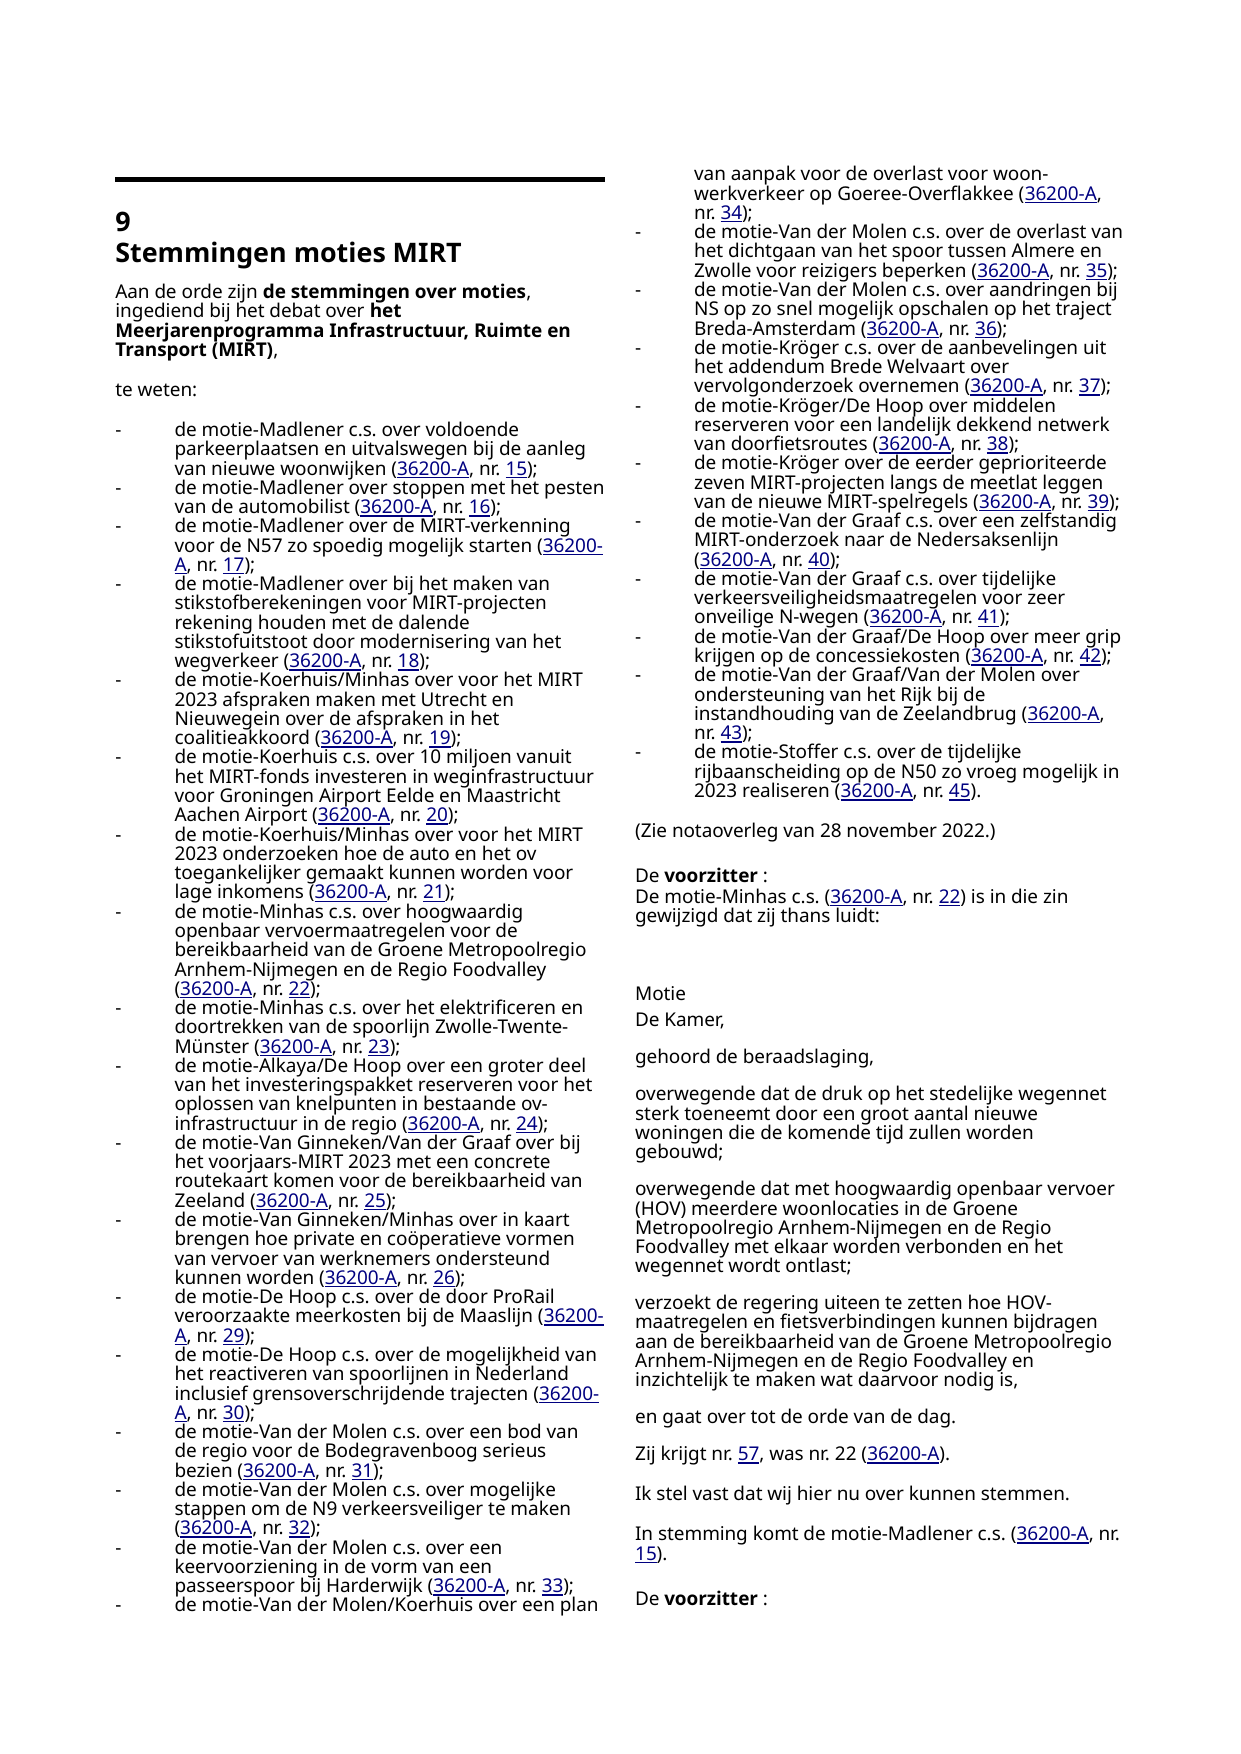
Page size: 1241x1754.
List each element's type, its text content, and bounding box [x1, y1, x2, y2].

list de motie-Koerhuis/Minhas over voor het MIRT 2023 onderzoeken hoe de auto en het ov toegankelijker gemaakt kunnen worden voor lage inkomens (36200-A, nr. 21); [115, 826, 605, 903]
text (Zie notaoverleg van 28 november 2022.) [635, 822, 1125, 841]
list de motie-Van der Molen c.s. over een keervoorziening in de vorm van een passeerspoor bij Harderwijk (36200-A, nr. 33); [115, 1539, 605, 1596]
list de motie-Van der Molen c.s. over de overlast van het dichtgaan van het spoor tussen Almere en Zwolle voor reizigers beperken (36200-A, nr. 35); [635, 223, 1125, 281]
text De voorzitter : [635, 862, 1125, 888]
text De voorzitter : [635, 1585, 1125, 1611]
list de motie-De Hoop c.s. over de mogelijkheid van het reactiveren van spoorlijnen in Nederland inclusief grensoverschrijdende trajecten (36200-A, nr. 30); [115, 1346, 605, 1423]
list de motie-Van der Molen/Koerhuis over een plan [115, 1596, 605, 1616]
list de motie-Van der Molen c.s. over aandringen bij NS op zo snel mogelijk opschalen op het traject Breda-Amsterdam (36200-A, nr. 36); [635, 281, 1125, 339]
text gehoord de beraadslaging, [635, 1048, 1125, 1068]
list de motie-Van der Graaf/De Hoop over meer grip krijgen op de concessiekosten (36200-A, nr. 42); [635, 628, 1125, 666]
list de motie-Van der Molen c.s. over mogelijke stappen om de N9 verkeersveiliger te maken (36200-A, nr. 32); [115, 1481, 605, 1539]
list de motie-Madlener over de MIRT-verkenning voor de N57 zo spoedig mogelijk starten (36200-A, nr. 17); [115, 517, 605, 575]
list de motie-Van Ginneken/Van der Graaf over bij het voorjaars-MIRT 2023 met een concrete routekaart komen voor de bereikbaarheid van Zeeland (36200-A, nr. 25); [115, 1134, 605, 1211]
text Zij krijgt nr. 57, was nr. 22 (36200-A). [635, 1445, 1125, 1464]
text overwegende dat met hoogwaardig openbaar vervoer (HOV) meerdere woonlocaties in de Groene Metropoolregio Arnhem-Nijmegen en de Regio Foodvalley met elkaar worden verbonden en het wegennet wordt ontlast; [635, 1180, 1125, 1277]
list de motie-Madlener c.s. over voldoende parkeerplaatsen en uitvalswegen bij de aanleg van nieuwe woonwijken (36200-A, nr. 15); [115, 421, 605, 479]
text In stemming komt de motie-Madlener c.s. (36200-A, nr. 15). [635, 1525, 1125, 1564]
text overwegende dat de druk op het stedelijke wegennet sterk toeneemt door een groot aantal nieuwe woningen die de komende tijd zullen worden gebouwd; [635, 1085, 1125, 1162]
text Motie [635, 980, 1125, 1006]
list de motie-Kröger c.s. over de aanbevelingen uit het addendum Brede Welvaart over vervolgonderzoek overnemen (36200-A, nr. 37); [635, 339, 1125, 397]
list de motie-Madlener over stoppen met het pesten van de automobilist (36200-A, nr. 16); [115, 479, 605, 517]
list de motie-Van der Molen c.s. over een bod van de regio voor de Bodegravenboog serieus bezien (36200-A, nr. 31); [115, 1423, 605, 1481]
list de motie-Van der Graaf/Van der Molen over ondersteuning van het Rijk bij de instandhouding van de Zeelandbrug (36200-A, nr. 43); [635, 666, 1125, 743]
text De Kamer, [635, 1011, 1125, 1031]
list de motie-Stoffer c.s. over de tijdelijke rijbaanscheiding op de N50 zo vroeg mogelijk in 2023 realiseren (36200-A, nr. 45). [635, 743, 1125, 801]
text en gaat over tot de orde van de dag. [635, 1408, 1125, 1428]
text De motie-Minhas c.s. (36200-A, nr. 22) is in die zin gewijzigd dat zij thans luidt: [635, 888, 1125, 926]
list de motie-Kröger/De Hoop over middelen reserveren voor een landelijk dekkend netwerk van doorfietsroutes (36200-A, nr. 38); [635, 397, 1125, 454]
list de motie-Madlener over bij het maken van stikstofberekeningen voor MIRT-projecten rekening houden met de dalende stikstofuitstoot door modernisering van het wegverkeer (36200-A, nr. 18); [115, 575, 605, 671]
list de motie-Koerhuis c.s. over 10 miljoen vanuit het MIRT-fonds investeren in weginfrastructuur voor Groningen Airport Eelde en Maastricht Aachen Airport (36200-A, nr. 20); [115, 748, 605, 826]
list de motie-Minhas c.s. over het elektrificeren en doortrekken van de spoorlijn Zwolle-Twente-Münster (36200-A, nr. 23); [115, 999, 605, 1057]
list de motie-De Hoop c.s. over de door ProRail veroorzaakte meerkosten bij de Maaslijn (36200-A, nr. 29); [115, 1288, 605, 1346]
list de motie-Koerhuis/Minhas over voor het MIRT 2023 afspraken maken met Utrecht en Nieuwegein over de afspraken in het coalitieakkoord (36200-A, nr. 19); [115, 671, 605, 748]
list de motie-Alkaya/De Hoop over een groter deel van het investeringspakket reserveren voor het oplossen van knelpunten in bestaande ov-infrastructuur in de regio (36200-A, nr. 24); [115, 1057, 605, 1134]
text 9 [115, 203, 605, 239]
list de motie-Minhas c.s. over hoogwaardig openbaar vervoermaatregelen voor de bereikbaarheid van de Groene Metropoolregio Arnhem-Nijmegen en de Regio Foodvalley (36200-A, nr. 22); [115, 903, 605, 999]
text te weten: [115, 381, 605, 400]
list de motie-Van der Graaf c.s. over tijdelijke verkeersveiligheidsmaatregelen voor zeer onveilige N-wegen (36200-A, nr. 41); [635, 570, 1125, 628]
text verzoekt de regering uiteen te zetten hoe HOV-maatregelen en fietsverbindingen kunnen bijdragen aan de bereikbaarheid van de Groene Metropoolregio Arnhem-Nijmegen en de Regio Foodvalley en inzichtelijk te maken wat daarvoor nodig is, [635, 1294, 1125, 1391]
text Stemmingen moties MIRT [115, 239, 605, 283]
list de motie-Van Ginneken/Minhas over in kaart brengen hoe private en coöperatieve vormen van vervoer van werknemers ondersteund kunnen worden (36200-A, nr. 26); [115, 1211, 605, 1288]
text Aan de orde zijn de stemmingen over moties, ingediend bij het debat over het Meerjarenprogramma Infrastructuur, Ruimte en Transport (MIRT), [115, 283, 605, 360]
text Ik stel vast dat wij hier nu over kunnen stemmen. [635, 1485, 1125, 1504]
list de motie-Van der Graaf c.s. over een zelfstandig MIRT-onderzoek naar de Nedersaksenlijn (36200-A, nr. 40); [635, 512, 1125, 570]
list van aanpak voor de overlast voor woon-werkverkeer op Goeree-Overflakkee (36200-A, nr. 34); [635, 165, 1125, 223]
list de motie-Kröger over de eerder geprioriteerde zeven MIRT-projecten langs de meetlat leggen van de nieuwe MIRT-spelregels (36200-A, nr. 39); [635, 454, 1125, 512]
